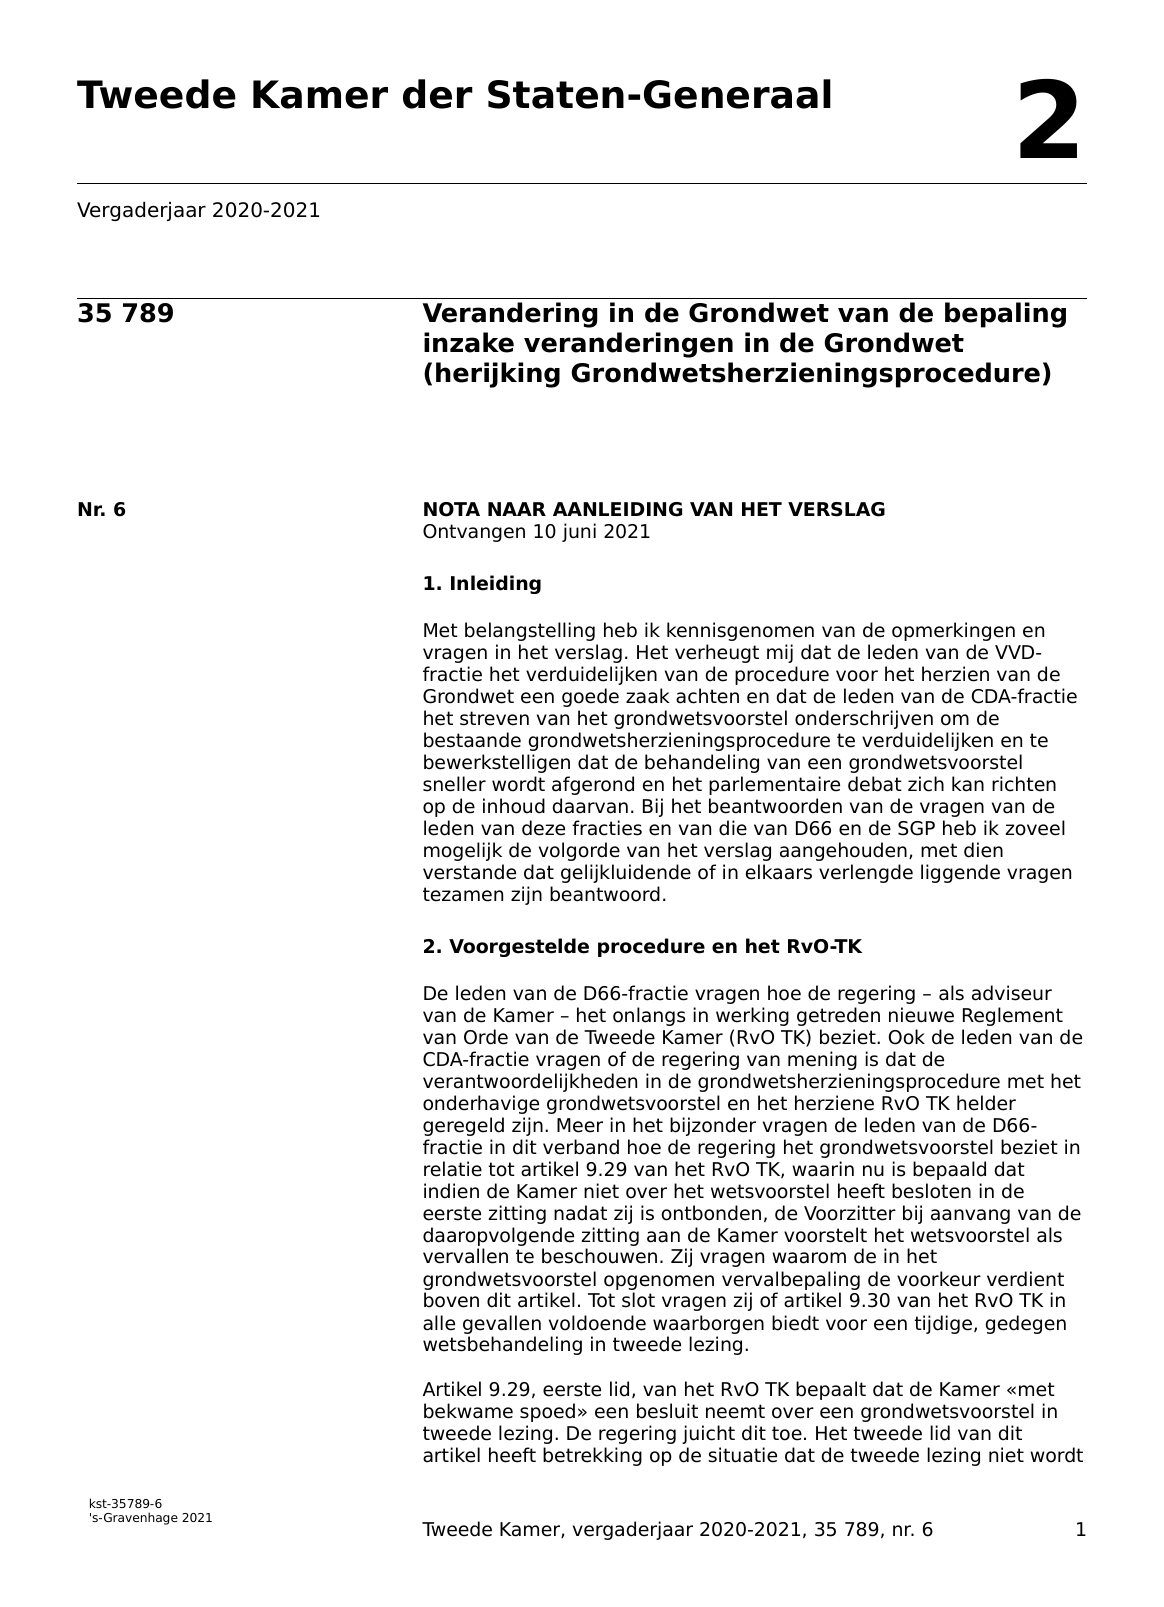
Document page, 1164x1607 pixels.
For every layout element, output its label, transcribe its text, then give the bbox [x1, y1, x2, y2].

subtitle 1. Inleiding [422, 573, 1087, 595]
table_header 2 [886, 59, 1087, 183]
text Ontvangen 10 juni 2021 [422, 521, 1087, 543]
subtitle 35 789 Verandering in de Grondwet van de bepaling inzake veranderingen in de Grondwet (herijking Grondwetsherzieningsprocedure) [77, 299, 1087, 388]
text De leden van de D66-fractie vragen hoe de regering – als adviseur van de Kamer – het onlangs in werking getreden nieuwe Reglement van Orde van de Tweede Kamer (RvO TK) beziet. Ook de leden van de CDA-fractie vragen of de regering van mening is dat de verantwoordelijkheden in de grondwetsherzieningsprocedure met het onderhavige grondwetsvoorstel en het herziene RvO TK helder geregeld zijn. Meer in het bijzonder vragen de leden van de D66-fractie in dit verband hoe de regering het grondwetsvoorstel beziet in relatie tot artikel 9.29 van het RvO TK, waarin nu is bepaald dat indien de Kamer niet over het wetsvoorstel heeft besloten in de eerste zitting nadat zij is ontbonden, de Voorzitter bij aanvang van de daaropvolgende zitting aan de Kamer voorstelt het wetsvoorstel als vervallen te beschouwen. Zij vragen waarom de in het grondwetsvoorstel opgenomen vervalbepaling de voorkeur verdient boven dit artikel. Tot slot vragen zij of artikel 9.30 van het RvO TK in alle gevallen voldoende waarborgen biedt voor een tijdige, gedegen wetsbehandeling in tweede lezing. [422, 983, 1087, 1356]
text kst-35789-6 [88, 1497, 323, 1511]
text Met belangstelling heb ik kennisgenomen van de opmerkingen en vragen in het verslag. Het verheugt mij dat de leden van de VVD-fractie het verduidelijken van de procedure voor het herzien van de Grondwet een goede zaak achten en dat de leden van de CDA-fractie het streven van het grondwetsvoorstel onderschrijven om de bestaande grondwetsherzieningsprocedure te verduidelijken en te bewerkstelligen dat de behandeling van een grondwetsvoorstel sneller wordt afgerond en het parlementaire debat zich kan richten op de inhoud daarvan. Bij het beantwoorden van de vragen van de leden van deze fracties en van die van D66 en de SGP heb ik zoveel mogelijk de volgorde van het verslag aangehouden, met dien verstande dat gelijkluidende of in elkaars verlengde liggende vragen tezamen zijn beantwoord. [422, 620, 1087, 906]
text Artikel 9.29, eerste lid, van het RvO TK bepaalt dat de Kamer «met bekwame spoed» een besluit neemt over een grondwetsvoorstel in tweede lezing. De regering juicht dit toe. Het tweede lid van dit artikel heeft betrekking op de situatie dat de tweede lezing niet wordt [422, 1378, 1087, 1466]
subtitle 2. Voorgestelde procedure en het RvO-TK [422, 936, 1087, 958]
table_header Tweede Kamer der Staten-Generaal [77, 59, 886, 183]
subtitle Nr. 6 NOTA NAAR AANLEIDING VAN HET VERSLAG [77, 499, 1087, 521]
table_cell Vergaderjaar 2020-2021 [77, 184, 1087, 298]
text 's-Gravenhage 2021 [88, 1511, 323, 1525]
